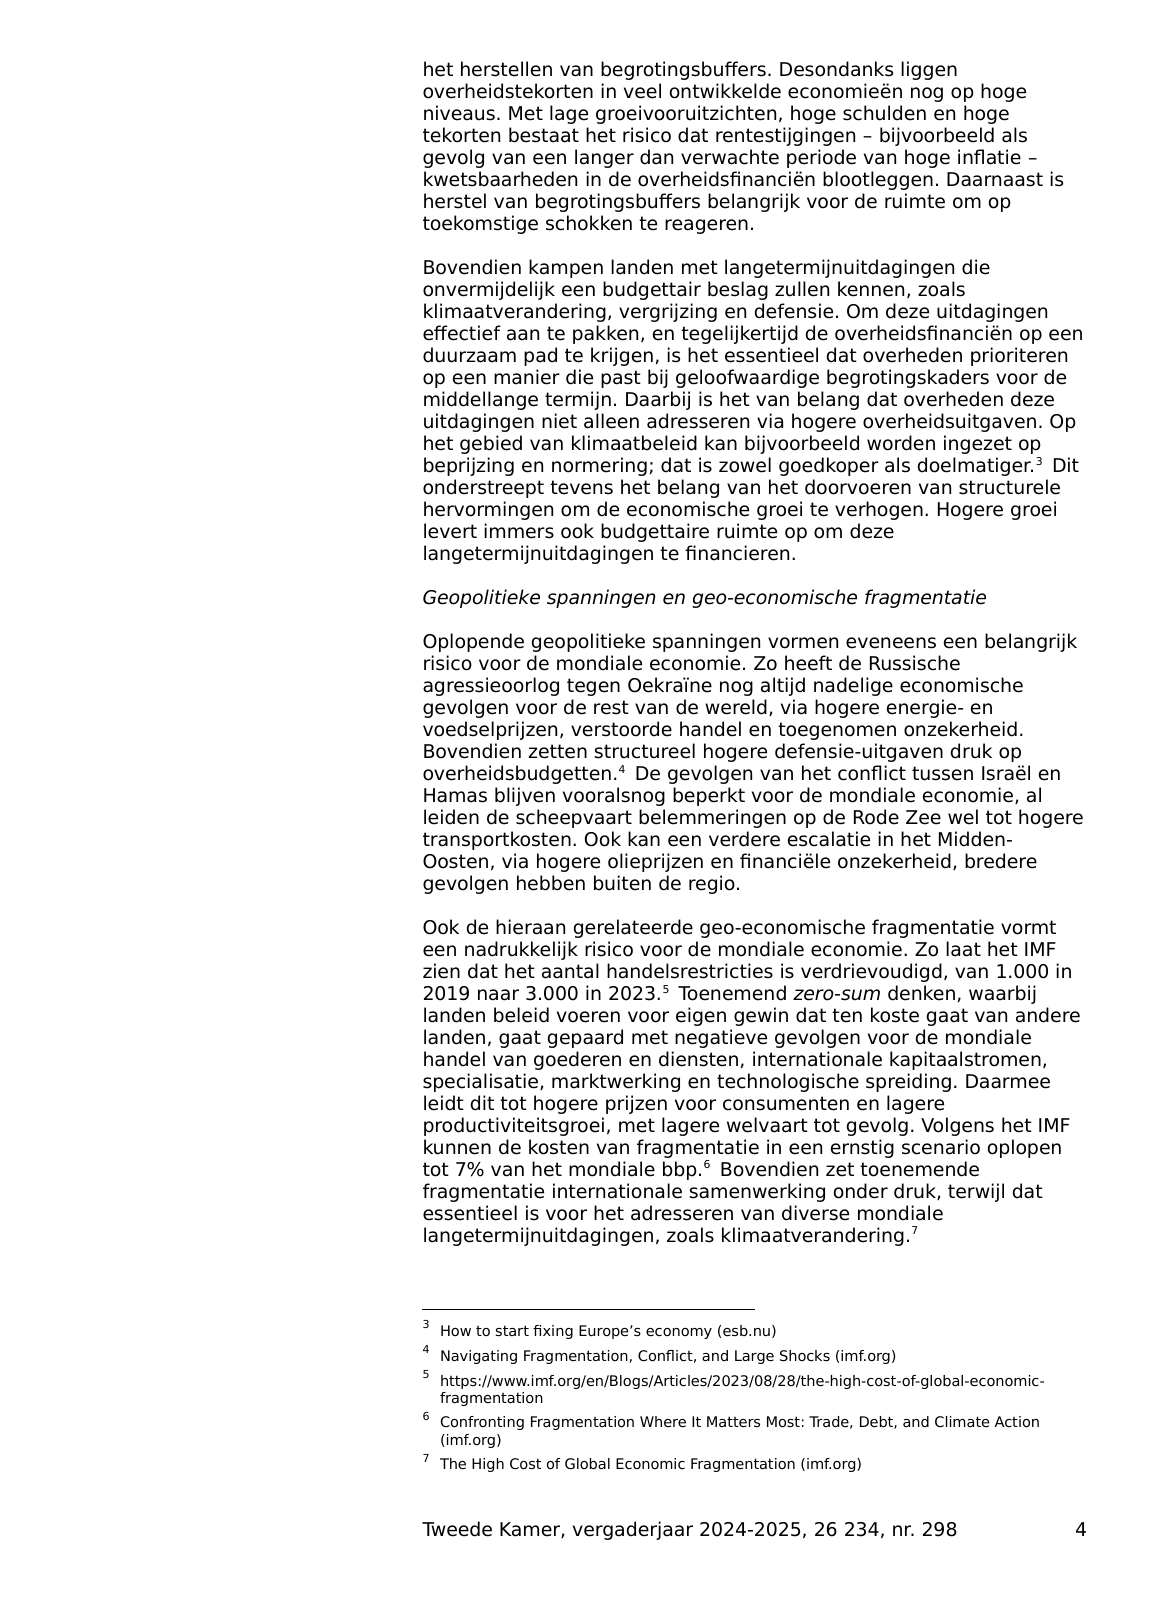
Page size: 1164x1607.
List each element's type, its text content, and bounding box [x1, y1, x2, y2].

text The High Cost of Global Economic Fragmentation (imf.org) [422, 1452, 1087, 1474]
text Ook de hieraan gerelateerde geo-economische fragmentatie vormt een nadrukkelijk risico voor de mondiale economie. Zo laat het IMF zien dat het aantal handelsrestricties is verdrievoudigd, van 1.000 in 2019 naar 3.000 in 2023. Toenemend zero-sum denken, waarbij landen beleid voeren voor eigen gewin dat ten koste gaat van andere landen, gaat gepaard met negatieve gevolgen voor de mondiale handel van goederen en diensten, internationale kapitaalstromen, specialisatie, marktwerking en technologische spreiding. Daarmee leidt dit tot hogere prijzen voor consumenten en lagere productiviteitsgroei, met lagere welvaart tot gevolg. Volgens het IMF kunnen de kosten van fragmentatie in een ernstig scenario oplopen tot 7% van het mondiale bbp. Bovendien zet toenemende fragmentatie internationale samenwerking onder druk, terwijl dat essentieel is voor het adresseren van diverse mondiale langetermijnuitdagingen, zoals klimaatverandering. [422, 917, 1087, 1247]
text het herstellen van begrotingsbuffers. Desondanks liggen overheidstekorten in veel ontwikkelde economieën nog op hoge niveaus. Met lage groeivooruitzichten, hoge schulden en hoge tekorten bestaat het risico dat rentestijgingen – bijvoorbeeld als gevolg van een langer dan verwachte periode van hoge inflatie – kwetsbaarheden in de overheidsfinanciën blootleggen. Daarnaast is herstel van begrotingsbuffers belangrijk voor de ruimte om op toekomstige schokken te reageren. [422, 59, 1087, 235]
text Confronting Fragmentation Where It Matters Most: Trade, Debt, and Climate Action (imf.org) [422, 1410, 1087, 1449]
text Oplopende geopolitieke spanningen vormen eveneens een belangrijk risico voor de mondiale economie. Zo heeft de Russische agressieoorlog tegen Oekraïne nog altijd nadelige economische gevolgen voor de rest van de wereld, via hogere energie- en voedselprijzen, verstoorde handel en toegenomen onzekerheid. Bovendien zetten structureel hogere defensie-uitgaven druk op overheidsbudgetten. De gevolgen van het conflict tussen Israël en Hamas blijven vooralsnog beperkt voor de mondiale economie, al leiden de scheepvaart belemmeringen op de Rode Zee wel tot hogere transportkosten. Ook kan een verdere escalatie in het Midden-Oosten, via hogere olieprijzen en financiële onzekerheid, bredere gevolgen hebben buiten de regio. [422, 631, 1087, 895]
subtitle Geopolitieke spanningen en geo-economische fragmentatie [422, 587, 1087, 609]
text How to start fixing Europe’s economy (esb.nu) [422, 1318, 1087, 1341]
text https://www.imf.org/en/Blogs/Articles/2023/08/28/the-high-cost-of-global-economic-fragmentation [422, 1368, 1087, 1407]
text Navigating Fragmentation, Conflict, and Large Shocks (imf.org) [422, 1343, 1087, 1366]
text Bovendien kampen landen met langetermijnuitdagingen die onvermijdelijk een budgettair beslag zullen kennen, zoals klimaatverandering, vergrijzing en defensie. Om deze uitdagingen effectief aan te pakken, en tegelijkertijd de overheidsfinanciën op een duurzaam pad te krijgen, is het essentieel dat overheden prioriteren op een manier die past bij geloofwaardige begrotingskaders voor de middellange termijn. Daarbij is het van belang dat overheden deze uitdagingen niet alleen adresseren via hogere overheidsuitgaven. Op het gebied van klimaatbeleid kan bijvoorbeeld worden ingezet op beprijzing en normering; dat is zowel goedkoper als doelmatiger. Dit onderstreept tevens het belang van het doorvoeren van structurele hervormingen om de economische groei te verhogen. Hogere groei levert immers ook budgettaire ruimte op om deze langetermijnuitdagingen te financieren. [422, 257, 1087, 565]
